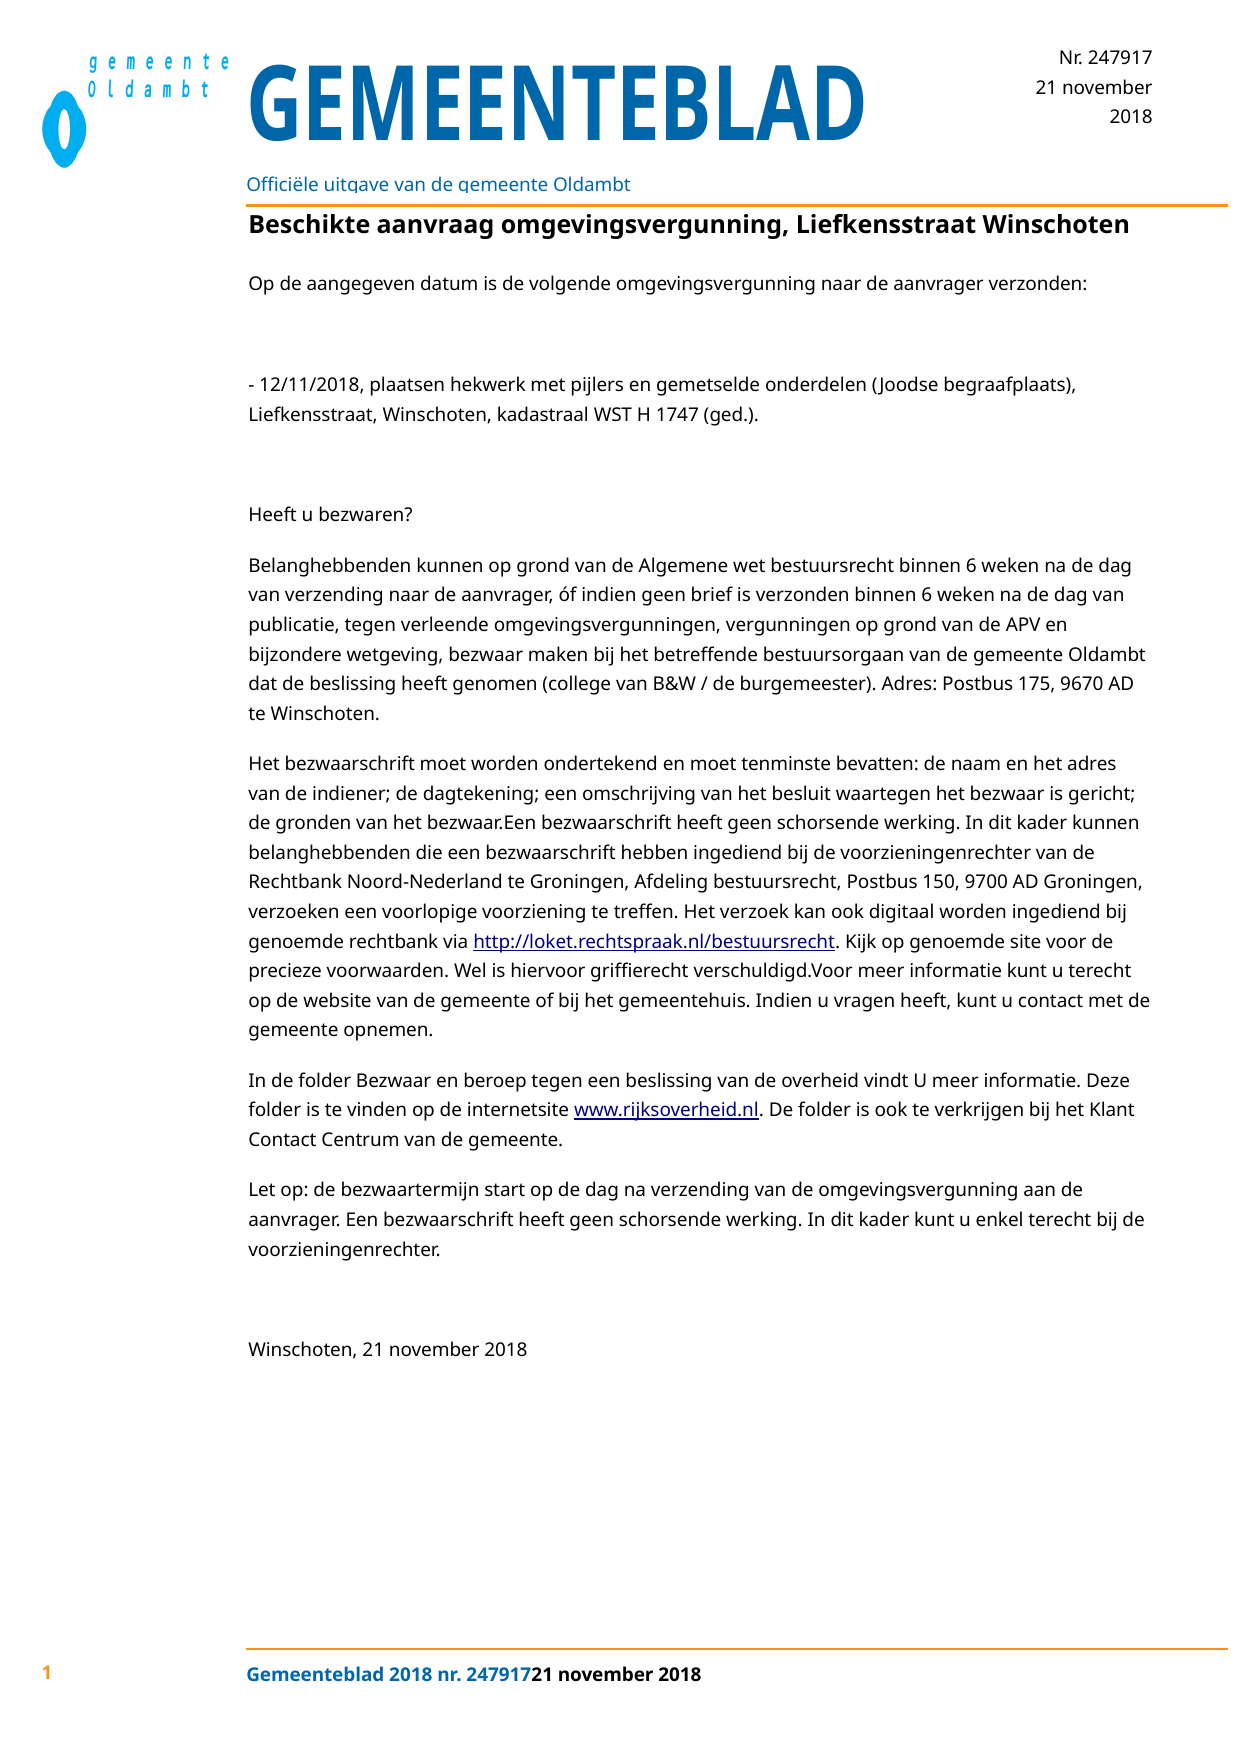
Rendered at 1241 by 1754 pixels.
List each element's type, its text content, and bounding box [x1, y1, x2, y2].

picture [41, 47, 231, 172]
text - 12/11/2018, plaatsen hekwerk met pijlers en gemetselde onderdelen (Joodse begraafplaats), Liefkensstraat, Winschoten, kadastraal WST H 1747 (ged.). [248, 371, 1152, 426]
text Beschikte aanvraag omgevingsvergunning, Liefkensstraat Winschoten [248, 207, 1152, 241]
text Op de aangegeven datum is de volgende omgevingsvergunning naar de aanvrager verzonden: [248, 270, 1152, 296]
text Heeft u bezwaren? [248, 502, 1152, 527]
text In de folder Bezwaar en beroep tegen een beslissing van de overheid vindt U meer informatie. Deze folder is te vinden op de internetsite www.rijksoverheid.nl. De folder is ook te verkrijgen bij het Klant Contact Centrum van de gemeente. [248, 1067, 1152, 1152]
text Het bezwaarschrift moet worden ondertekend en moet tenminste bevatten: de naam en het adres van de indiener; de dagtekening; een omschrijving van het besluit waartegen het bezwaar is gericht; de gronden van het bezwaar.Een bezwaarschrift heeft geen schorsende werking. In dit kader kunnen belanghebbenden die een bezwaarschrift hebben ingediend bij de voorzieningenrechter van de Rechtbank Noord-Nederland te Groningen, Afdeling bestuursrecht, Postbus 150, 9700 AD Groningen, verzoeken een voorlopige voorziening te treffen. Het verzoek kan ook digitaal worden ingediend bij genoemde rechtbank via http://loket.rechtspraak.nl/bestuursrecht. Kijk op genoemde site voor de precieze voorwaarden. Wel is hiervoor griffierecht verschuldigd.Voor meer informatie kunt u terecht op de website van de gemeente of bij het gemeentehuis. Indien u vragen heeft, kunt u contact met de gemeente opnemen. [248, 750, 1152, 1042]
text Belanghebbenden kunnen op grond van de Algemene wet bestuursrecht binnen 6 weken na de dag van verzending naar de aanvrager, óf indien geen brief is verzonden binnen 6 weken na de dag van publicatie, tegen verleende omgevingsvergunningen, vergunningen op grond van de APV en bijzondere wetgeving, bezwaar maken bij het betreffende bestuursorgaan van de gemeente Oldambt dat de beslissing heeft genomen (college van B&W / de burgemeester). Adres: Postbus 175, 9670 AD te Winschoten. [248, 552, 1152, 726]
text Winschoten, 21 november 2018 [248, 1337, 1152, 1362]
text Let op: de bezwaartermijn start op de dag na verzending van de omgevingsvergunning aan de aanvrager. Een bezwaarschrift heeft geen schorsende werking. In dit kader kunt u enkel terecht bij de voorzieningenrechter. [248, 1177, 1152, 1261]
